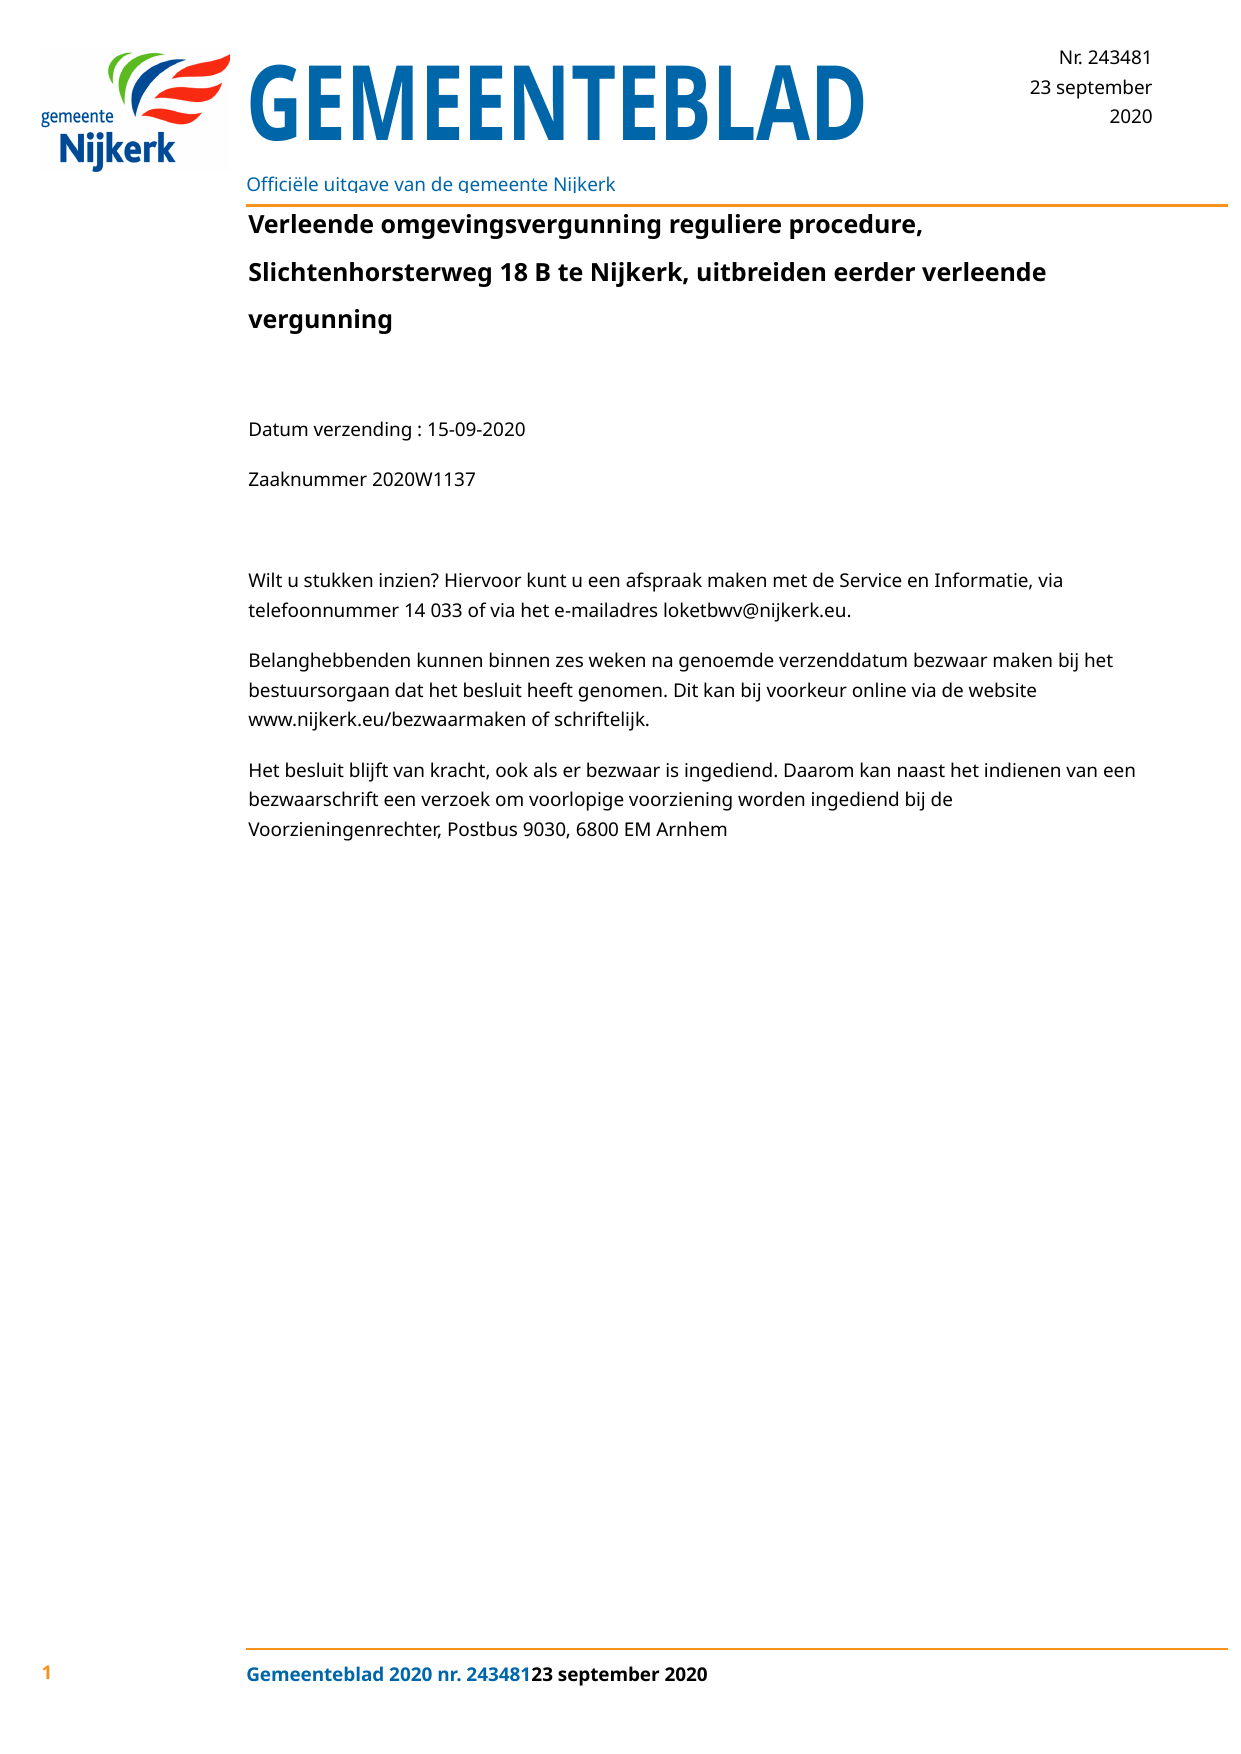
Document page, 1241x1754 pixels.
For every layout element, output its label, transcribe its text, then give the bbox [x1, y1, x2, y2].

text Zaaknummer 2020W1137 [248, 466, 1152, 492]
text Belanghebbenden kunnen binnen zes weken na genoemde verzenddatum bezwaar maken bij het bestuursorgaan dat het besluit heeft genomen. Dit kan bij voorkeur online via de website www.nijkerk.eu/bezwaarmaken of schriftelijk. [248, 647, 1152, 732]
picture [41, 47, 231, 172]
text Verleende omgevingsvergunning reguliere procedure, Slichtenhorsterweg 18 B te Nijkerk, uitbreiden eerder verleende vergunning [248, 207, 1152, 336]
text Wilt u stukken inzien? Hiervoor kunt u een afspraak maken met de Service en Informatie, via telefoonnummer 14 033 of via het e-mailadres loketbwv@nijkerk.eu. [248, 567, 1152, 622]
text Het besluit blijft van kracht, ook als er bezwaar is ingediend. Daarom kan naast het indienen van een bezwaarschrift een verzoek om voorlopige voorziening worden ingediend bij de Voorzieningenrechter, Postbus 9030, 6800 EM Arnhem [248, 757, 1152, 842]
text Datum verzending : 15-09-2020 [248, 416, 1152, 442]
